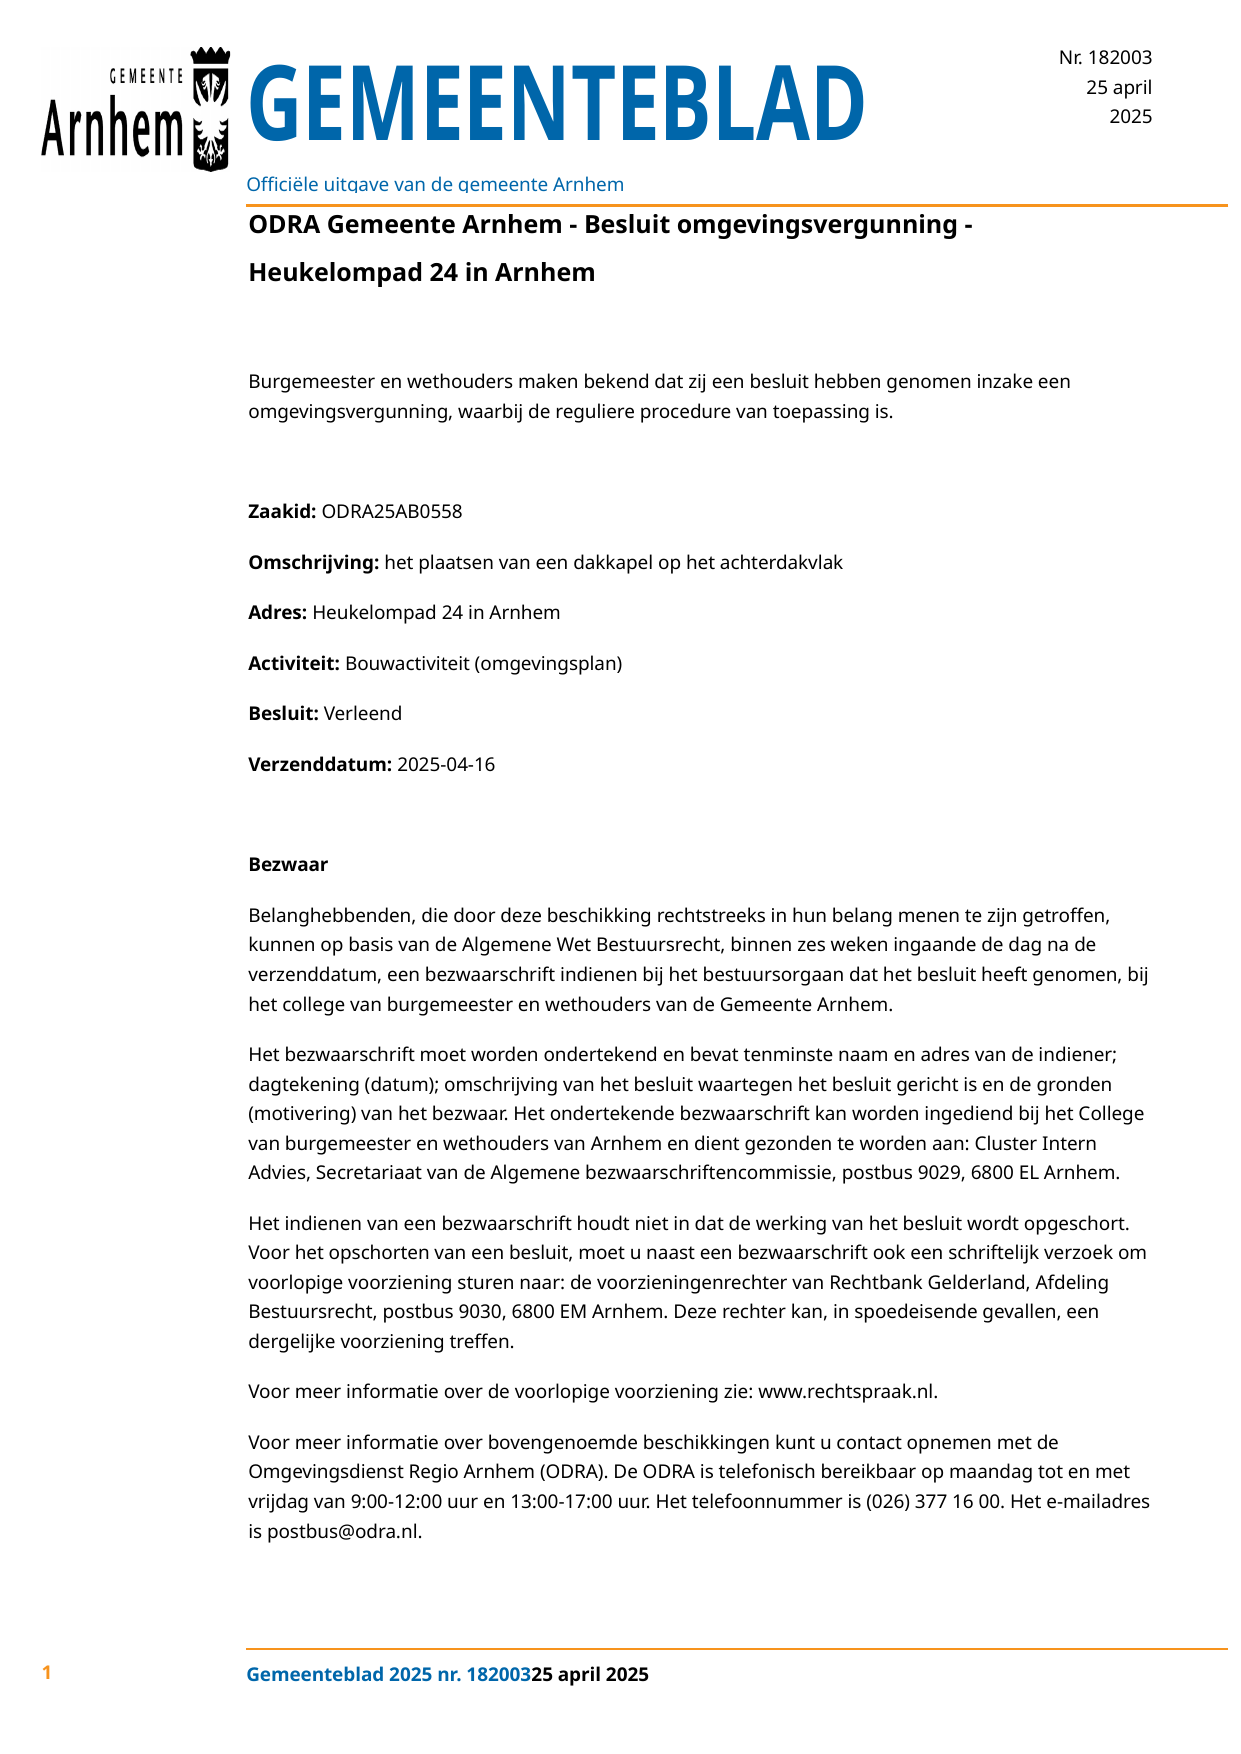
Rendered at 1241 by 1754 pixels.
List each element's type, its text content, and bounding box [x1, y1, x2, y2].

text Zaakid: ODRA25AB0558 [248, 499, 1152, 524]
text Belanghebbenden, die door deze beschikking rechtstreeks in hun belang menen te zijn getroffen, kunnen op basis van de Algemene Wet Bestuursrecht, binnen zes weken ingaande de dag na de verzenddatum, een bezwaarschrift indienen bij het bestuursorgaan dat het besluit heeft genomen, bij het college van burgemeester en wethouders van de Gemeente Arnhem. [248, 902, 1152, 1017]
text Besluit: Verleend [248, 700, 1152, 726]
text Voor meer informatie over bovengenoemde beschikkingen kunt u contact opnemen met de Omgevingsdienst Regio Arnhem (ODRA). De ODRA is telefonisch bereikbaar op maandag tot en met vrijdag van 9:00-12:00 uur en 13:00-17:00 uur. Het telefoonnummer is (026) 377 16 00. Het e-mailadres is postbus@odra.nl. [248, 1429, 1152, 1544]
text Activiteit: Bouwactiviteit (omgevingsplan) [248, 650, 1152, 676]
text ODRA Gemeente Arnhem - Besluit omgevingsvergunning - Heukelompad 24 in Arnhem [248, 207, 1152, 288]
text Verzenddatum: 2025-04-16 [248, 751, 1152, 777]
text Voor meer informatie over de voorlopige voorziening zie: www.rechtspraak.nl. [248, 1379, 1152, 1404]
text Burgemeester en wethouders maken bekend dat zij een besluit hebben genomen inzake een omgevingsvergunning, waarbij de reguliere procedure van toepassing is. [248, 368, 1152, 424]
text Bezwaar [248, 852, 1152, 877]
text Omschrijving: het plaatsen van een dakkapel op het achterdakvlak [248, 549, 1152, 575]
text Het bezwaarschrift moet worden ondertekend en bevat tenminste naam en adres van de indiener; dagtekening (datum); omschrijving van het besluit waartegen het besluit gericht is en de gronden (motivering) van het bezwaar. Het ondertekende bezwaarschrift kan worden ingediend bij het College van burgemeester en wethouders van Arnhem en dient gezonden te worden aan: Cluster Intern Advies, Secretariaat van de Algemene bezwaarschriftencommissie, postbus 9029, 6800 EL Arnhem. [248, 1041, 1152, 1185]
text Het indienen van een bezwaarschrift houdt niet in dat de werking van het besluit wordt opgeschort. Voor het opschorten van een besluit, moet u naast een bezwaarschrift ook een schriftelijk verzoek om voorlopige voorziening sturen naar: de voorzieningenrechter van Rechtbank Gelderland, Afdeling Bestuursrecht, postbus 9030, 6800 EM Arnhem. Deze rechter kan, in spoedeisende gevallen, een dergelijke voorziening treffen. [248, 1210, 1152, 1354]
picture [41, 47, 231, 172]
text Adres: Heukelompad 24 in Arnhem [248, 599, 1152, 625]
